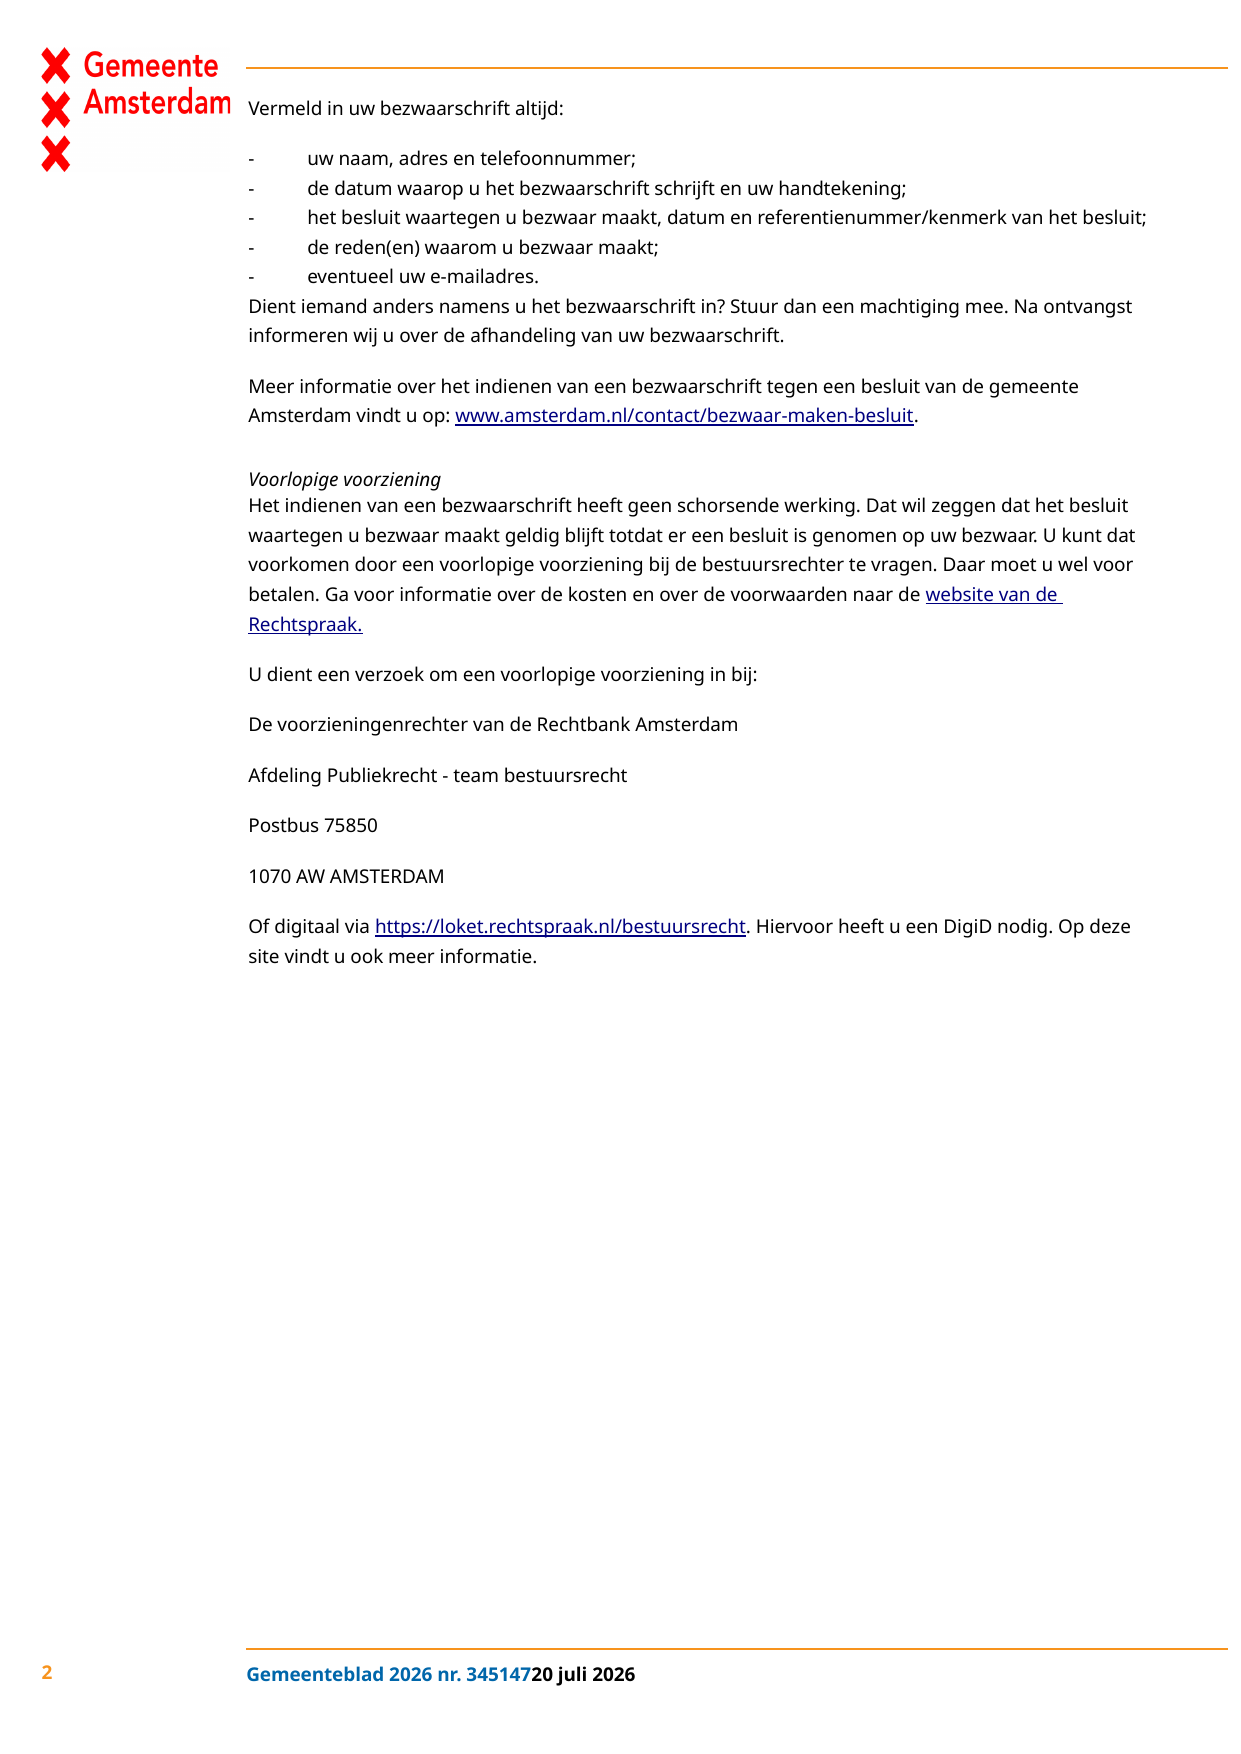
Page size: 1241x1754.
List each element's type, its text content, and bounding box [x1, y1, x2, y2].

text Voorlopige voorziening [248, 467, 1152, 492]
text Postbus 75850 [248, 812, 1152, 838]
picture [41, 47, 231, 172]
text Afdeling Publiekrecht - team bestuursrecht [248, 762, 1152, 788]
list uw naam, adres en telefoonnummer; [248, 145, 1152, 171]
text Vermeld in uw bezwaarschrift altijd: [248, 95, 1152, 121]
text Dient iemand anders namens u het bezwaarschrift in? Stuur dan een machtiging mee. Na ontvangst informeren wij u over de afhandeling van uw bezwaarschrift. [248, 293, 1152, 348]
text U dient een verzoek om een voorlopige voorziening in bij: [248, 661, 1152, 687]
text De voorzieningenrechter van de Rechtbank Amsterdam [248, 712, 1152, 737]
list eventueel uw e-mailadres. [248, 263, 1152, 289]
text Het indienen van een bezwaarschrift heeft geen schorsende werking. Dat wil zeggen dat het besluit waartegen u bezwaar maakt geldig blijft totdat er een besluit is genomen op uw bezwaar. U kunt dat voorkomen door een voorlopige voorziening bij de bestuursrechter te vragen. Daar moet u wel voor betalen. Ga voor informatie over de kosten en over de voorwaarden naar de website van de Rechtspraak. [248, 492, 1152, 636]
text Of digitaal via https://loket.rechtspraak.nl/bestuursrecht. Hiervoor heeft u een DigiD nodig. Op deze site vindt u ook meer informatie. [248, 913, 1152, 968]
text 1070 AW AMSTERDAM [248, 863, 1152, 888]
list de datum waarop u het bezwaarschrift schrijft en uw handtekening; [248, 175, 1152, 201]
text Meer informatie over het indienen van een bezwaarschrift tegen een besluit van de gemeente Amsterdam vindt u op: www.amsterdam.nl/contact/bezwaar-maken-besluit. [248, 373, 1152, 428]
list het besluit waartegen u bezwaar maakt, datum en referentienummer/kenmerk van het besluit; [248, 204, 1152, 230]
list de reden(en) waarom u bezwaar maakt; [248, 234, 1152, 260]
